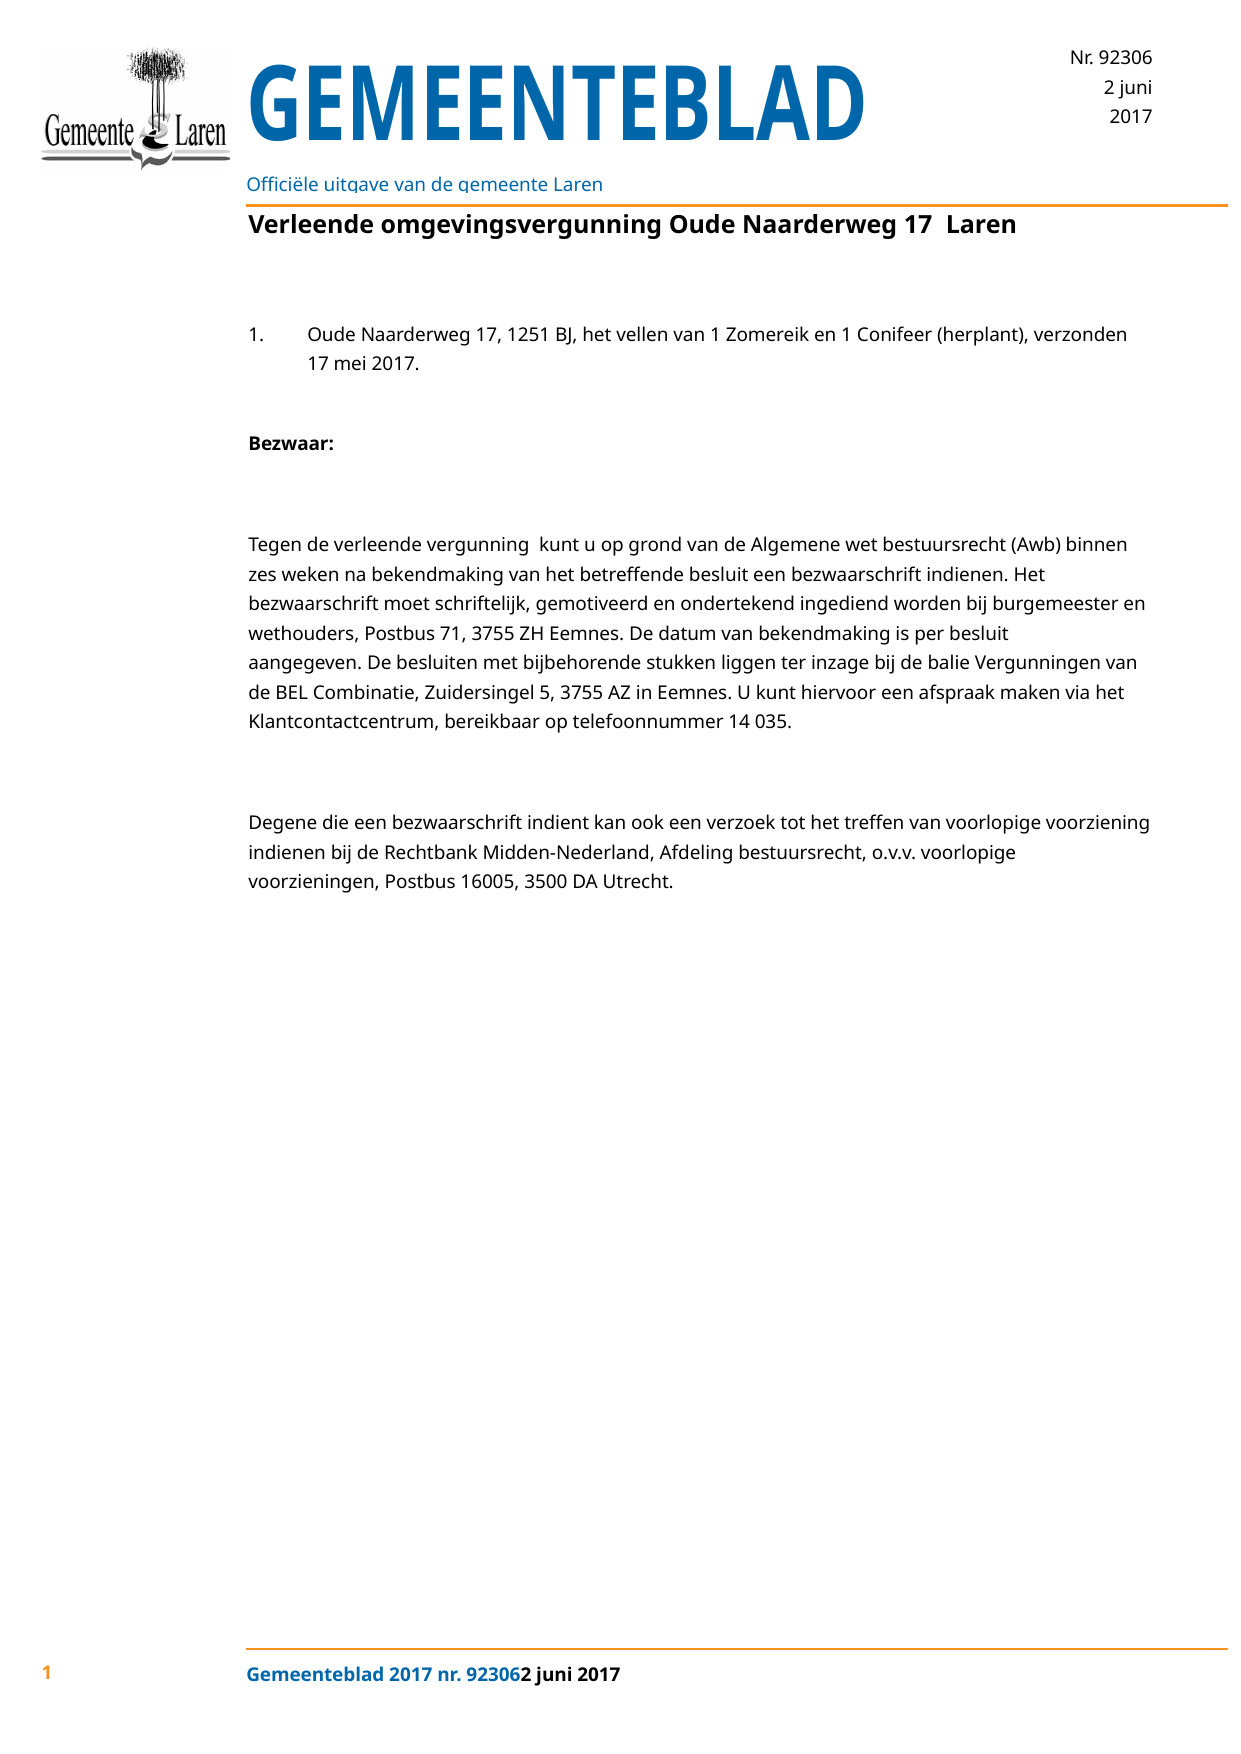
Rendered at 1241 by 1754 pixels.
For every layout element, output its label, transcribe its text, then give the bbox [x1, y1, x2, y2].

text Degene die een bezwaarschrift indient kan ook een verzoek tot het treffen van voorlopige voorziening indienen bij de Rechtbank Midden-Nederland, Afdeling bestuursrecht, o.v.v. voorlopige voorzieningen, Postbus 16005, 3500 DA Utrecht. [248, 809, 1152, 894]
text Verleende omgevingsvergunning Oude Naarderweg 17 Laren [248, 207, 1152, 241]
text Tegen de verleende vergunning kunt u op grond van de Algemene wet bestuursrecht (Awb) binnen zes weken na bekendmaking van het betreffende besluit een bezwaarschrift indienen. Het bezwaarschrift moet schriftelijk, gemotiveerd en ondertekend ingediend worden bij burgemeester en wethouders, Postbus 71, 3755 ZH Eemnes. De datum van bekendmaking is per besluit aangegeven. De besluiten met bijbehorende stukken liggen ter inzage bij de balie Vergunningen van de BEL Combinatie, Zuidersingel 5, 3755 AZ in Eemnes. U kunt hiervoor een afspraak maken via het Klantcontactcentrum, bereikbaar op telefoonnummer 14 035. [248, 531, 1152, 734]
text Bezwaar: [248, 430, 1152, 456]
picture [41, 47, 231, 172]
list Oude Naarderweg 17, 1251 BJ, het vellen van 1 Zomereik en 1 Conifeer (herplant), verzonden 17 mei 2017. [248, 321, 1152, 376]
